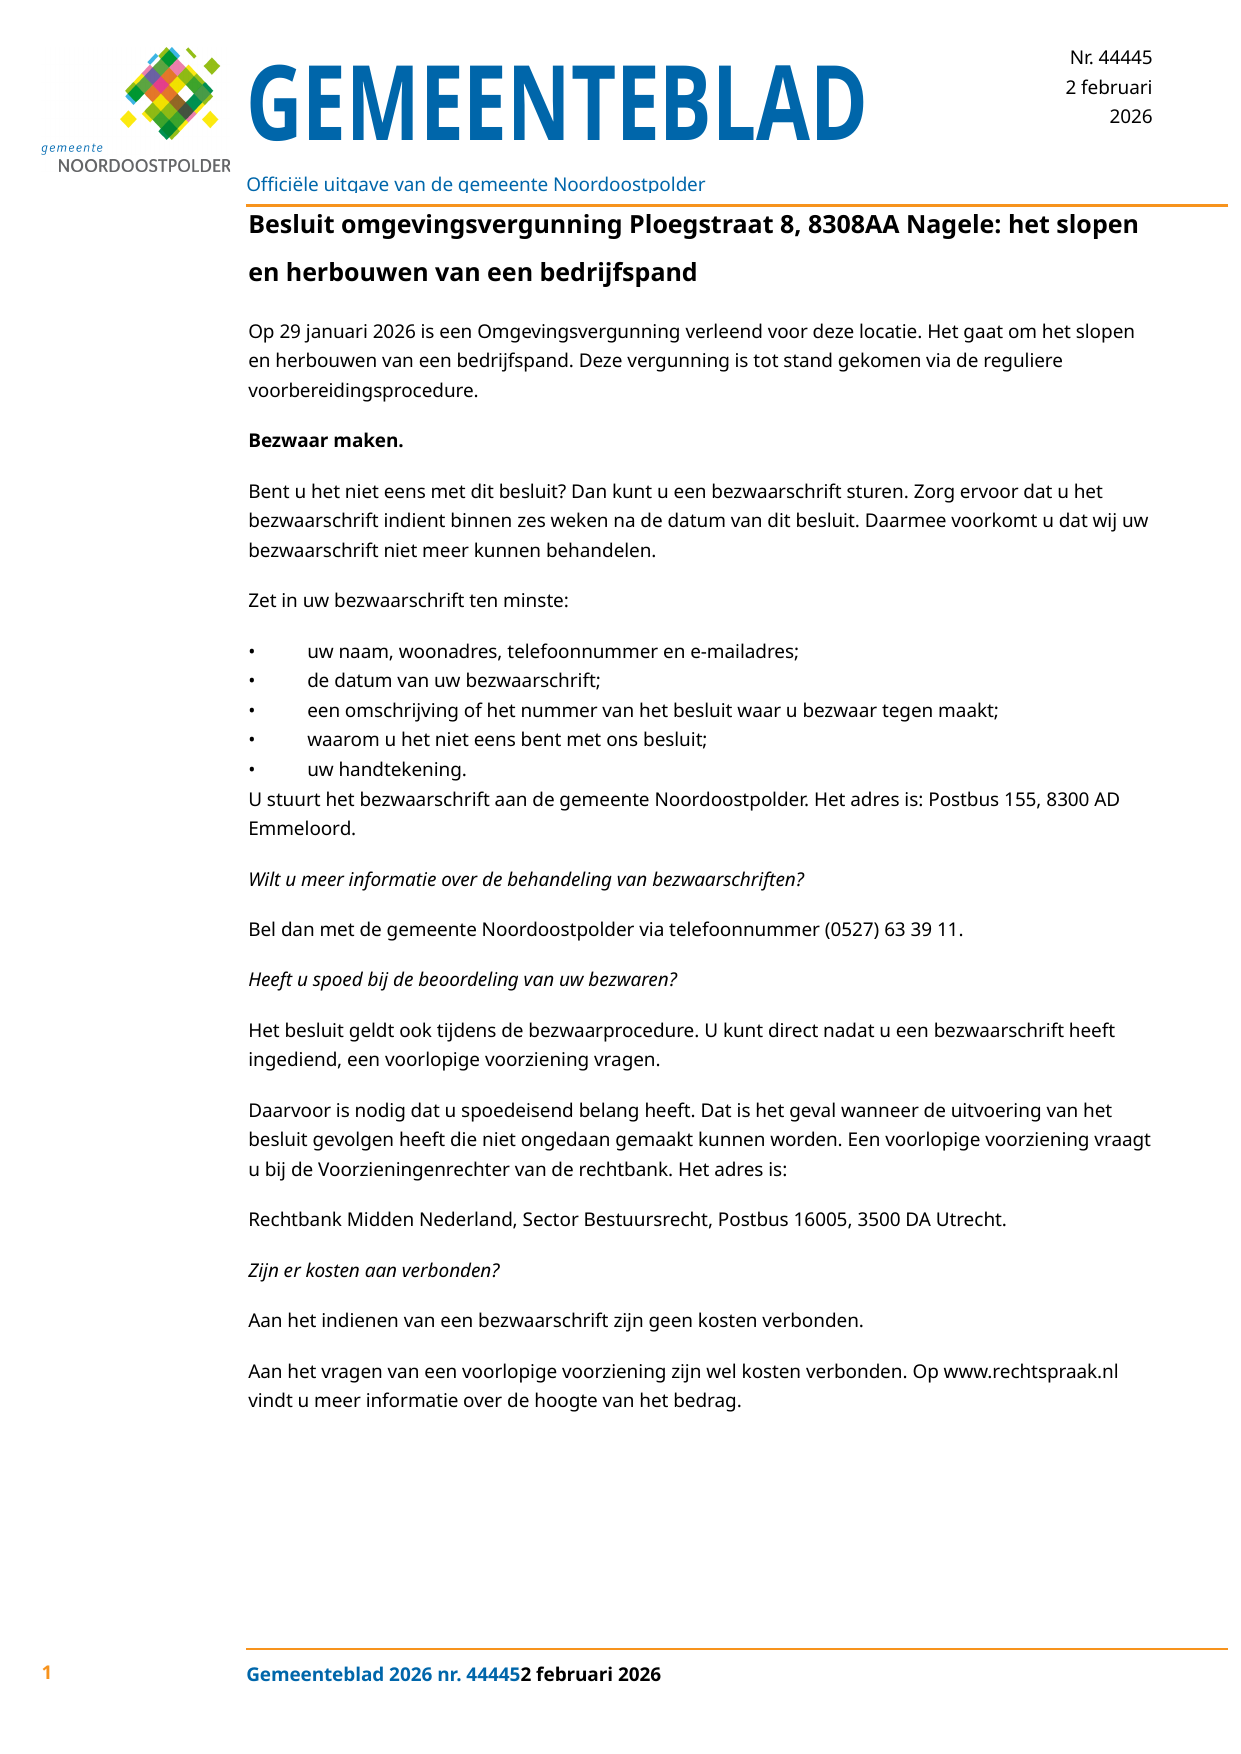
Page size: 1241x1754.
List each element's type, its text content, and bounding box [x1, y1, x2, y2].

list een omschrijving of het nummer van het besluit waar u bezwaar tegen maakt; [248, 697, 1152, 723]
text Besluit omgevingsvergunning Ploegstraat 8, 8308AA Nagele: het slopen en herbouwen van een bedrijfspand [248, 207, 1152, 288]
text Zet in uw bezwaarschrift ten minste: [248, 587, 1152, 613]
text Aan het vragen van een voorlopige voorziening zijn wel kosten verbonden. Op www.rechtspraak.nl vindt u meer informatie over de hoogte van het bedrag. [248, 1358, 1152, 1413]
text Het besluit geldt ook tijdens de bezwaarprocedure. U kunt direct nadat u een bezwaarschrift heeft ingediend, een voorlopige voorziening vragen. [248, 1017, 1152, 1072]
text Zijn er kosten aan verbonden? [248, 1257, 1152, 1283]
text Aan het indienen van een bezwaarschrift zijn geen kosten verbonden. [248, 1307, 1152, 1333]
text Bel dan met de gemeente Noordoostpolder via telefoonnummer (0527) 63 39 11. [248, 916, 1152, 942]
text Bent u het niet eens met dit besluit? Dan kunt u een bezwaarschrift sturen. Zorg ervoor dat u het bezwaarschrift indient binnen zes weken na de datum van dit besluit. Daarmee voorkomt u dat wij uw bezwaarschrift niet meer kunnen behandelen. [248, 478, 1152, 563]
list uw naam, woonadres, telefoonnummer en e-mailadres; [248, 638, 1152, 664]
list de datum van uw bezwaarschrift; [248, 667, 1152, 693]
text Rechtbank Midden Nederland, Sector Bestuursrecht, Postbus 16005, 3500 DA Utrecht. [248, 1207, 1152, 1232]
list uw handtekening. [248, 756, 1152, 782]
text Op 29 januari 2026 is een Omgevingsvergunning verleend voor deze locatie. Het gaat om het slopen en herbouwen van een bedrijfspand. Deze vergunning is tot stand gekomen via de reguliere voorbereidingsprocedure. [248, 318, 1152, 403]
picture [41, 47, 231, 172]
text Wilt u meer informatie over de behandeling van bezwaarschriften? [248, 866, 1152, 892]
text Heeft u spoed bij de beoordeling van uw bezwaren? [248, 967, 1152, 992]
text U stuurt het bezwaarschrift aan de gemeente Noordoostpolder. Het adres is: Postbus 155, 8300 AD Emmeloord. [248, 786, 1152, 841]
list waarom u het niet eens bent met ons besluit; [248, 727, 1152, 752]
text Bezwaar maken. [248, 427, 1152, 453]
text Daarvoor is nodig dat u spoedeisend belang heeft. Dat is het geval wanneer de uitvoering van het besluit gevolgen heeft die niet ongedaan gemaakt kunnen worden. Een voorlopige voorziening vraagt u bij de Voorzieningenrechter van de rechtbank. Het adres is: [248, 1097, 1152, 1182]
